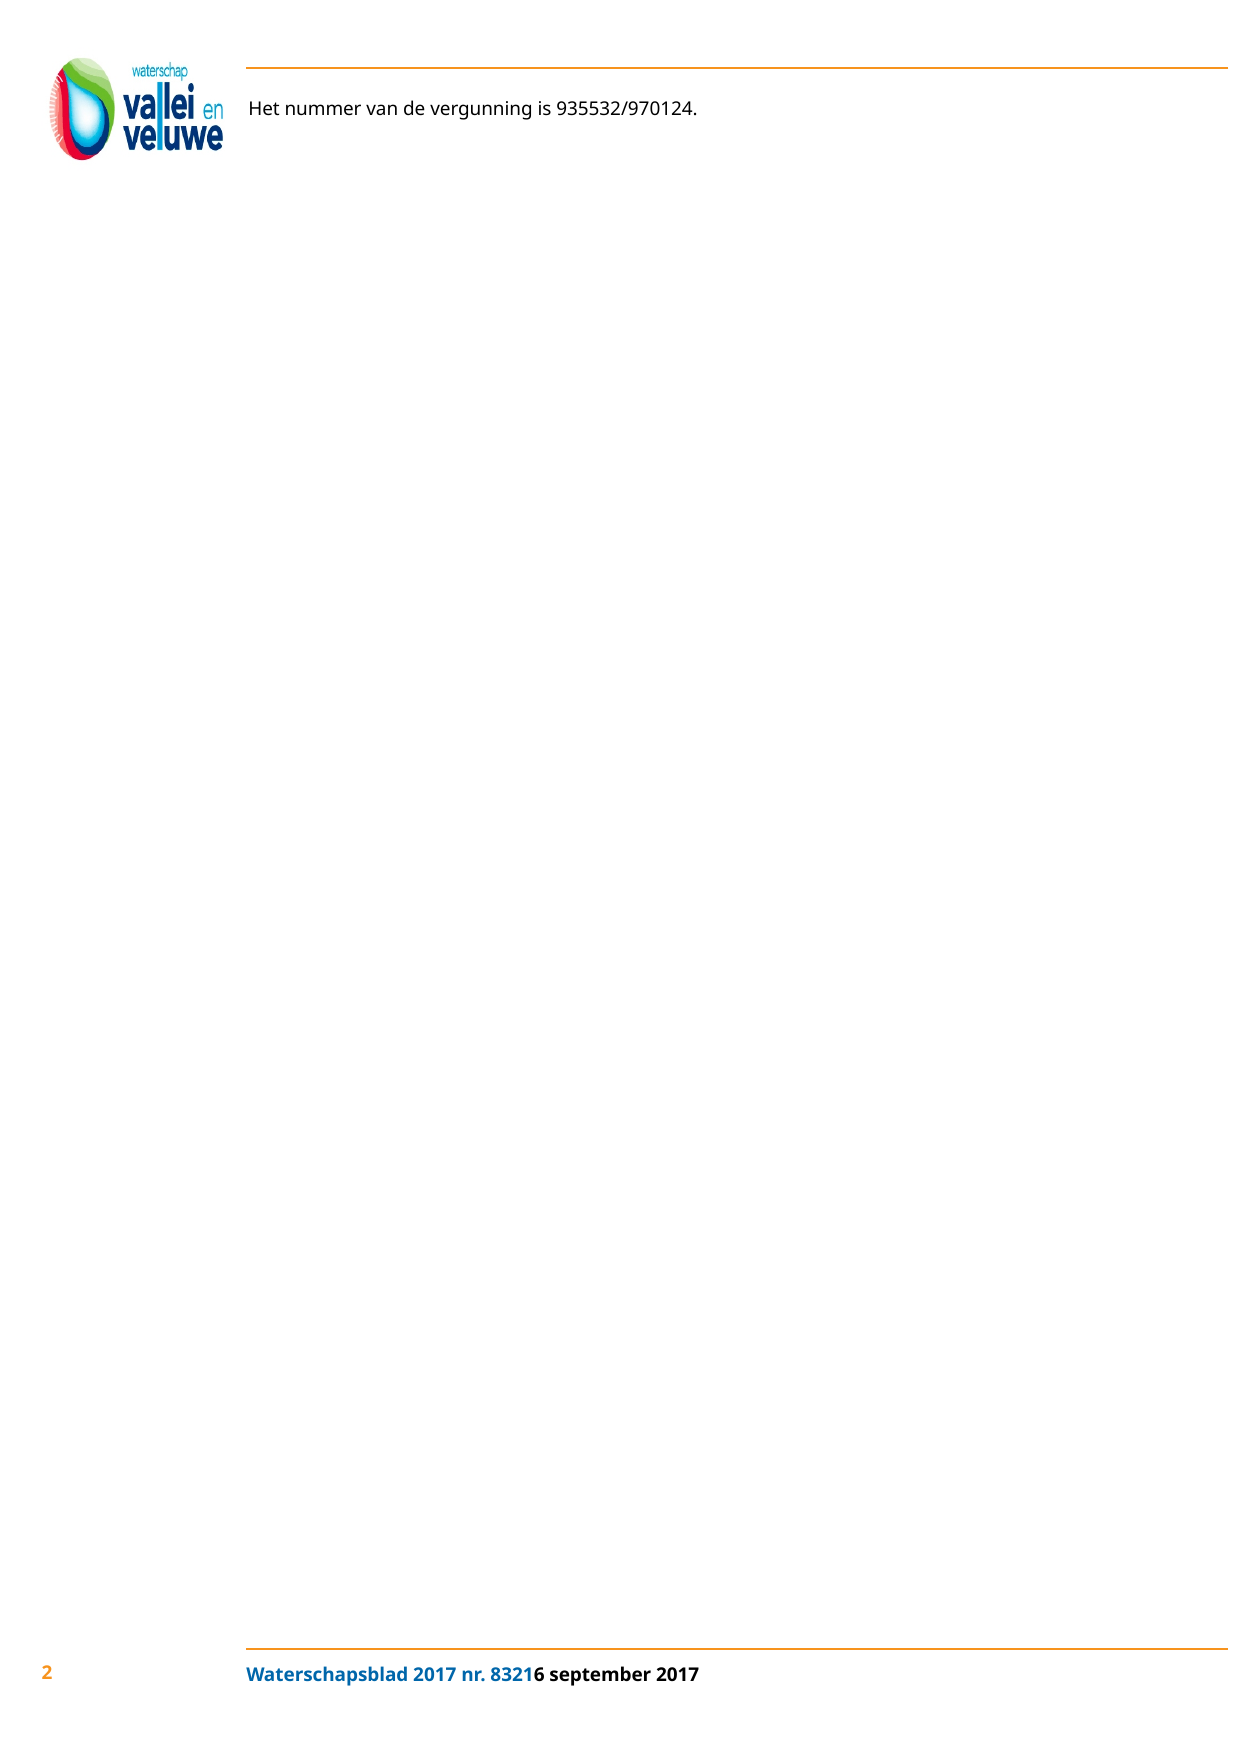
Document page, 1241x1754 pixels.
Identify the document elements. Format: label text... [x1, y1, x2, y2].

text Het nummer van de vergunning is 935532/970124. [248, 95, 1152, 121]
picture [41, 47, 231, 172]
